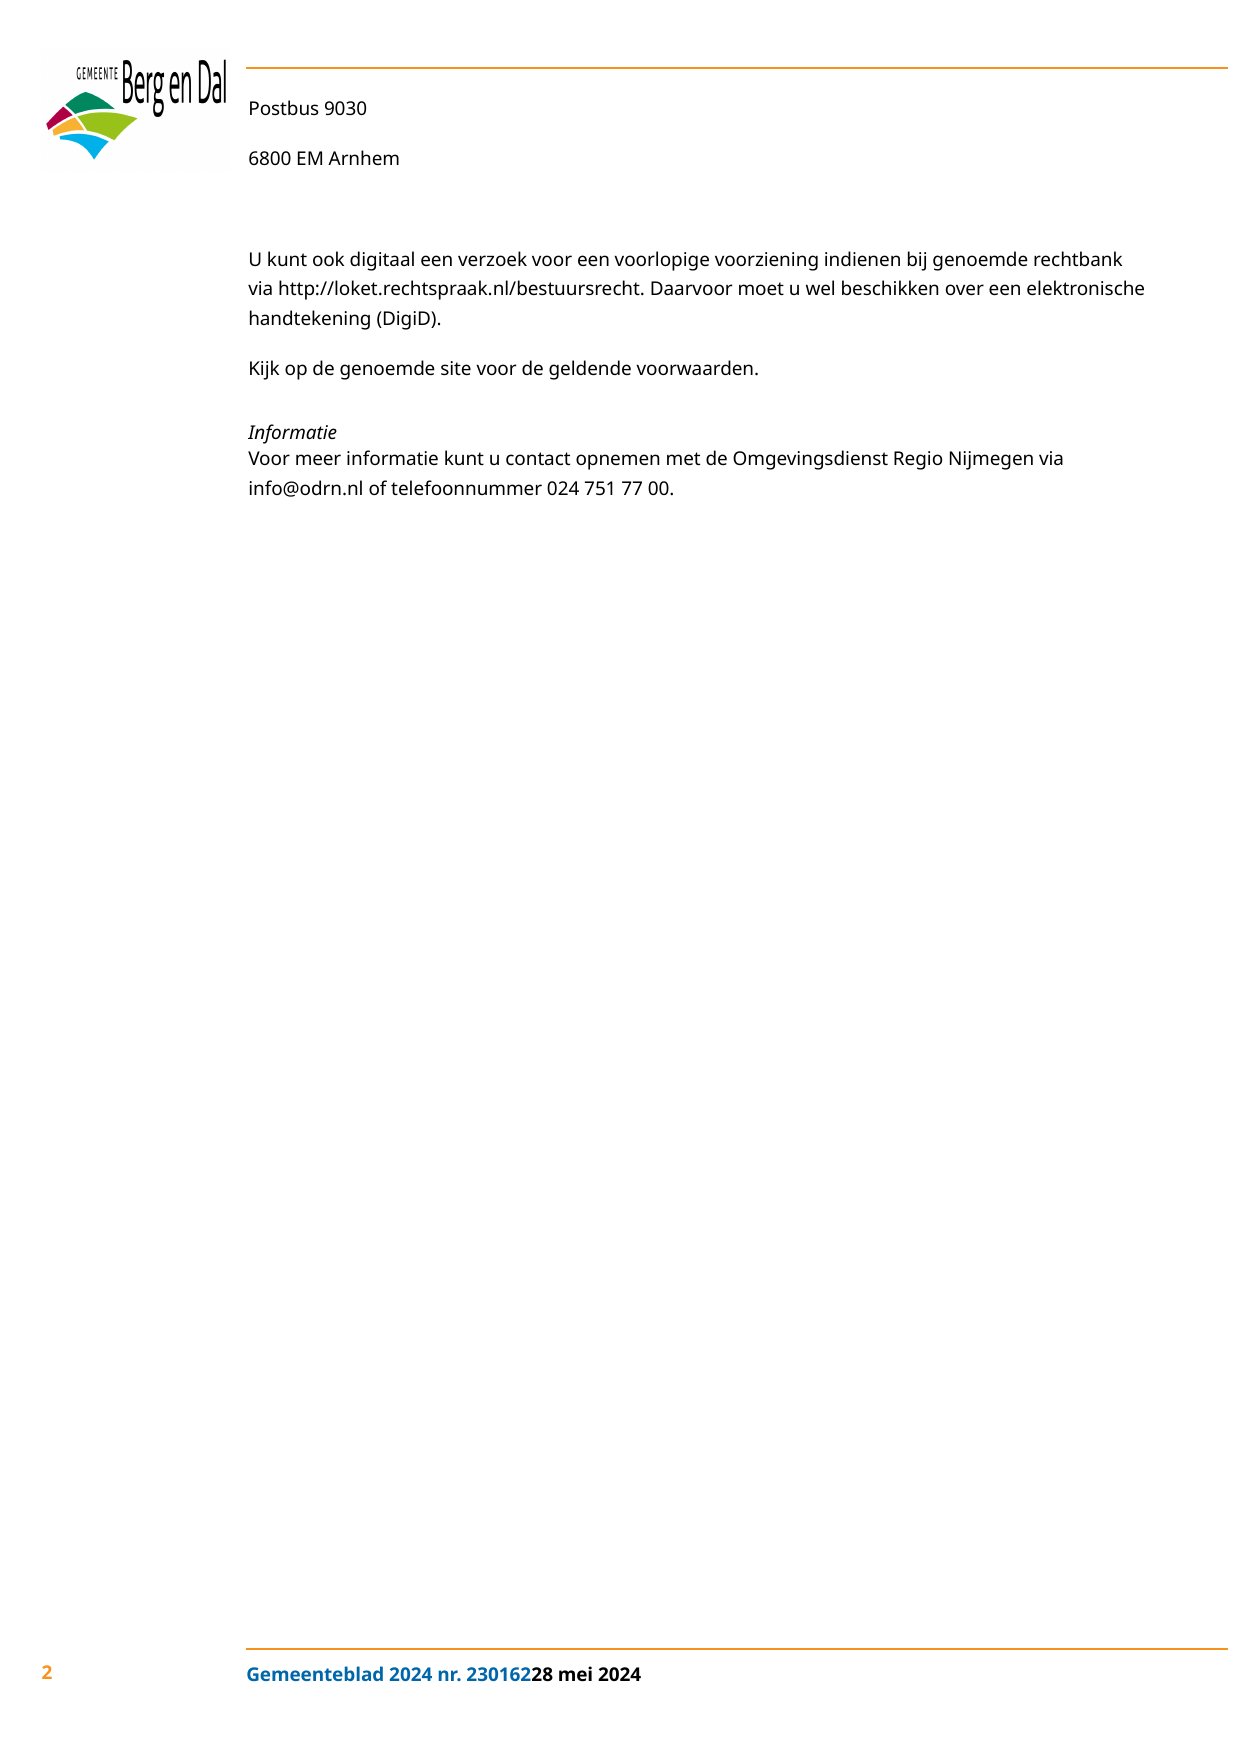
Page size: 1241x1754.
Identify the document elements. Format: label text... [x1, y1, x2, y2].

text U kunt ook digitaal een verzoek voor een voorlopige voorziening indienen bij genoemde rechtbank via http://loket.rechtspraak.nl/bestuursrecht. Daarvoor moet u wel beschikken over een elektronische handtekening (DigiD). [248, 246, 1152, 331]
text Informatie [248, 419, 1152, 445]
picture [41, 47, 231, 172]
text 6800 EM Arnhem [248, 145, 1152, 171]
text Voor meer informatie kunt u contact opnemen met de Omgevingsdienst Regio Nijmegen via info@odrn.nl of telefoonnummer 024 751 77 00. [248, 445, 1152, 501]
text Kijk op de genoemde site voor de geldende voorwaarden. [248, 356, 1152, 381]
text Postbus 9030 [248, 95, 1152, 121]
